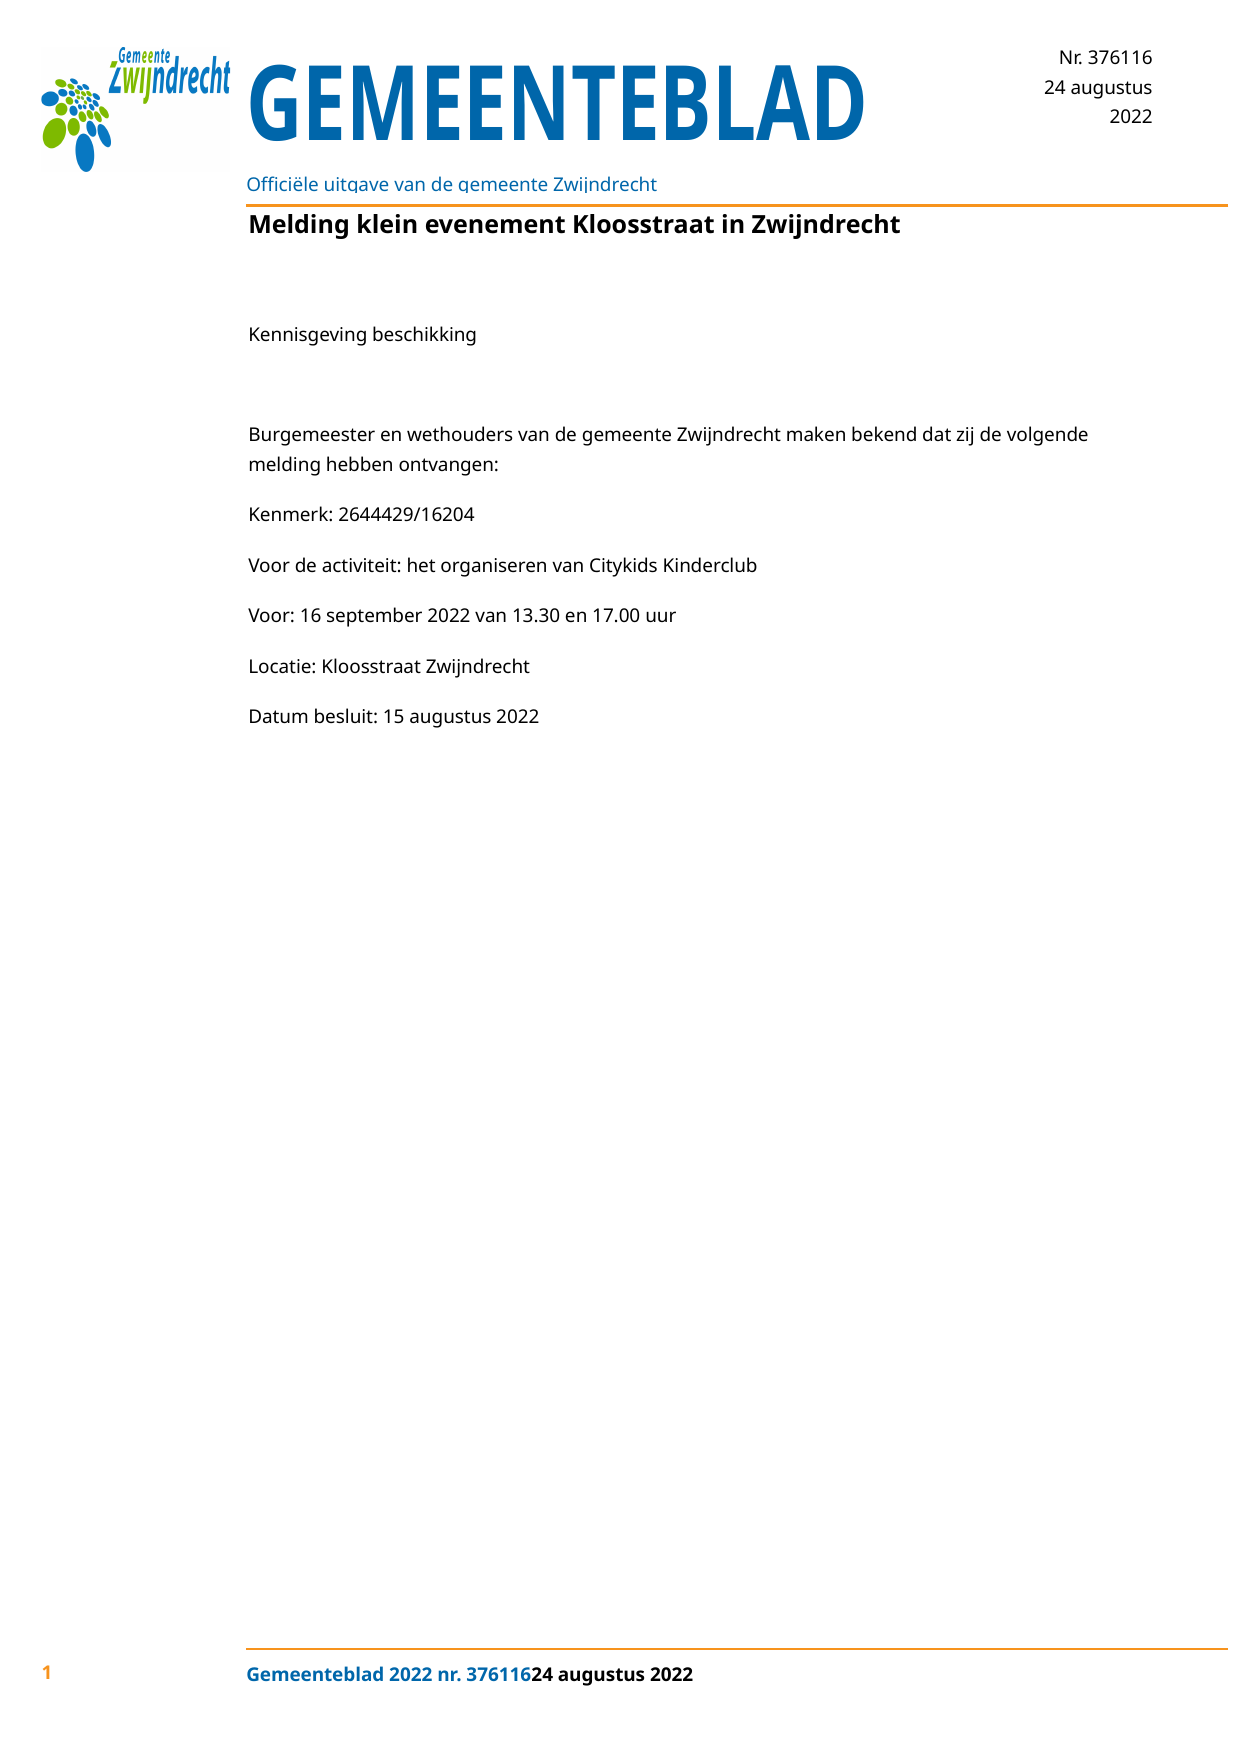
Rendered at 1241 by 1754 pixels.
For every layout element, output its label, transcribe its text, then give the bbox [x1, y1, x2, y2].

text Voor: 16 september 2022 van 13.30 en 17.00 uur [248, 602, 1152, 628]
text Voor de activiteit: het organiseren van Citykids Kinderclub [248, 552, 1152, 578]
text Melding klein evenement Kloosstraat in Zwijndrecht [248, 207, 1152, 241]
text Burgemeester en wethouders van de gemeente Zwijndrecht maken bekend dat zij de volgende melding hebben ontvangen: [248, 422, 1152, 477]
text Datum besluit: 15 augustus 2022 [248, 703, 1152, 729]
picture [41, 47, 231, 172]
text Kennisgeving beschikking [248, 321, 1152, 346]
text Kenmerk: 2644429/16204 [248, 502, 1152, 527]
text Locatie: Kloosstraat Zwijndrecht [248, 653, 1152, 678]
